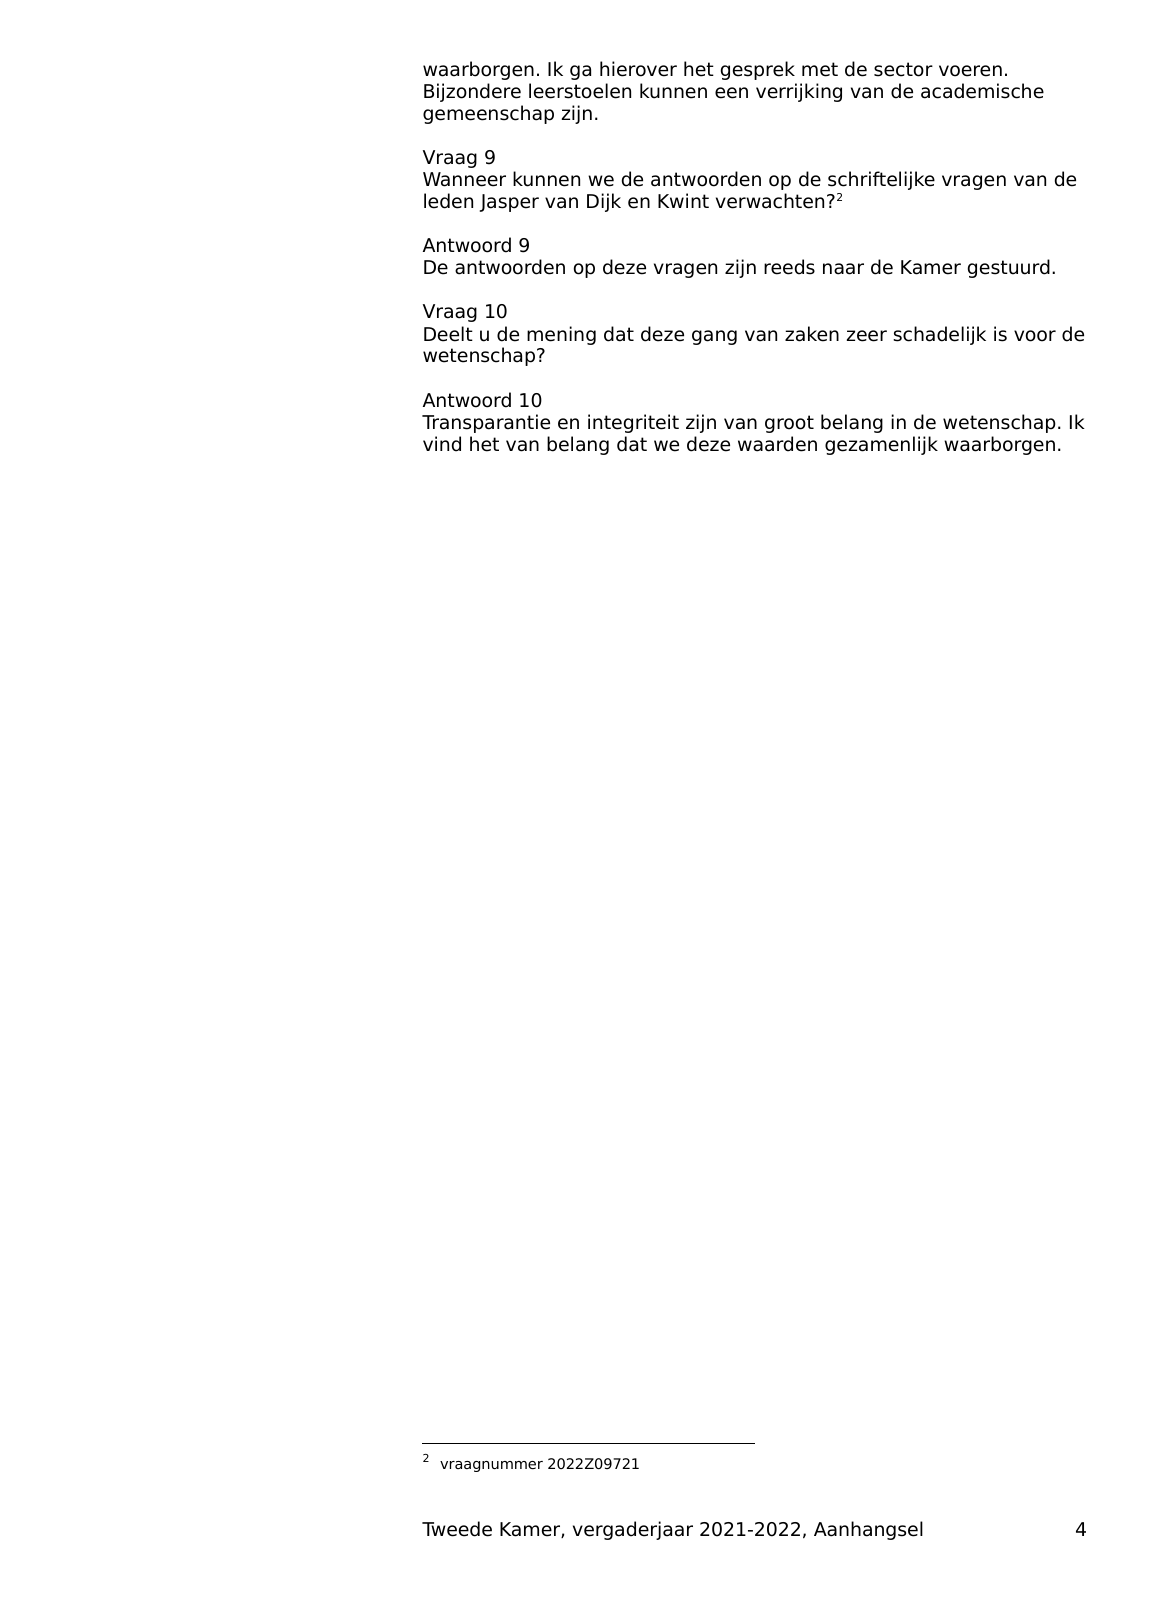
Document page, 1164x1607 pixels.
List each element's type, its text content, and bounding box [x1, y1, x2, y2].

text vraagnummer 2022Z09721 [422, 1452, 1087, 1474]
text De antwoorden op deze vragen zijn reeds naar de Kamer gestuurd. [422, 257, 1087, 279]
text Wanneer kunnen we de antwoorden op de schriftelijke vragen van de leden Jasper van Dijk en Kwint verwachten? [422, 169, 1087, 213]
text Vraag 10 [422, 301, 1087, 323]
text Transparantie en integriteit zijn van groot belang in de wetenschap. Ik vind het van belang dat we deze waarden gezamenlijk waarborgen. [422, 412, 1087, 456]
text Deelt u de mening dat deze gang van zaken zeer schadelijk is voor de wetenschap? [422, 323, 1087, 367]
text Antwoord 9 [422, 235, 1087, 257]
text waarborgen. Ik ga hierover het gesprek met de sector voeren. Bijzondere leerstoelen kunnen een verrijking van de academische gemeenschap zijn. [422, 59, 1087, 125]
text Vraag 9 [422, 147, 1087, 169]
text Antwoord 10 [422, 389, 1087, 412]
